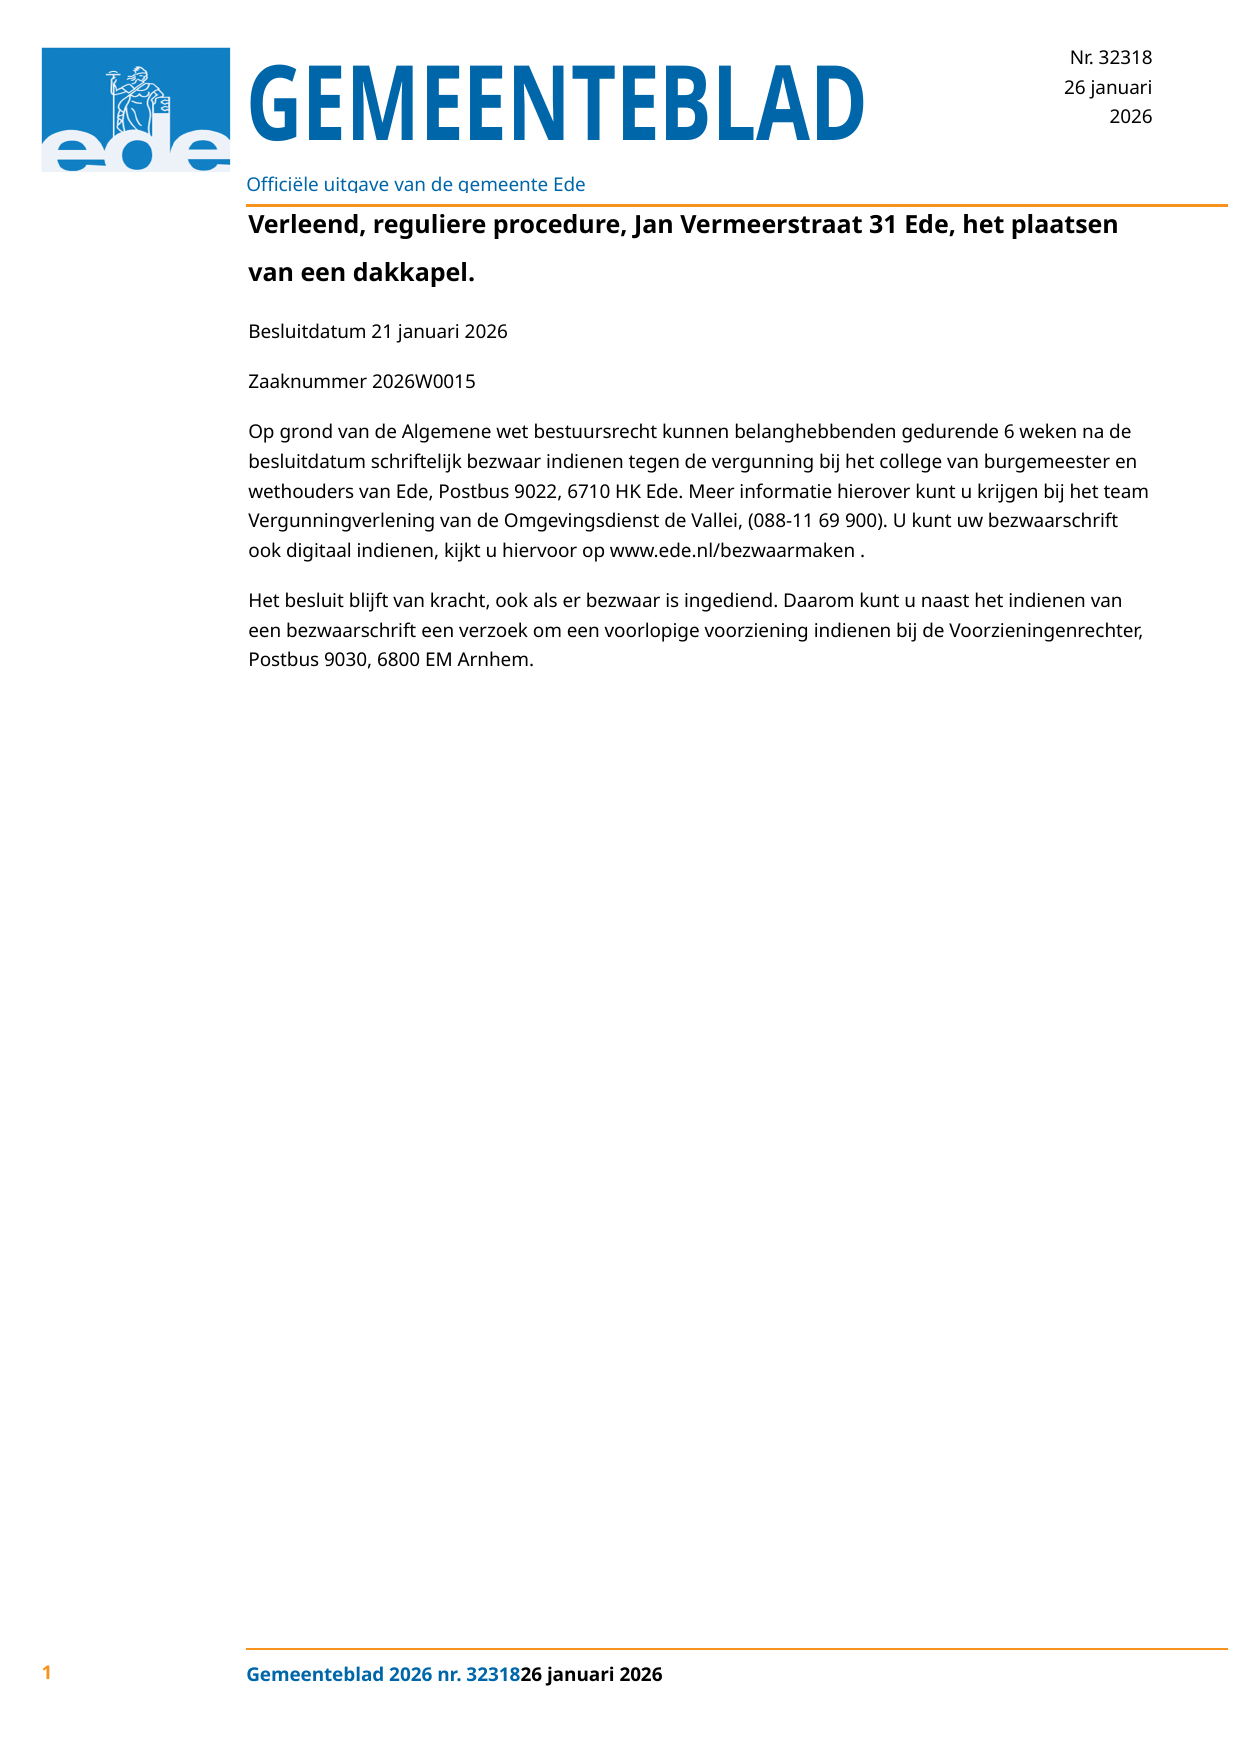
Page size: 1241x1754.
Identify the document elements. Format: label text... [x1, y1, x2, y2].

picture [41, 47, 231, 172]
text Zaaknummer 2026W0015 [248, 368, 1152, 394]
text Verleend, reguliere procedure, Jan Vermeerstraat 31 Ede, het plaatsen van een dakkapel. [248, 207, 1152, 288]
text Het besluit blijft van kracht, ook als er bezwaar is ingediend. Daarom kunt u naast het indienen van een bezwaarschrift een verzoek om een voorlopige voorziening indienen bij de Voorzieningenrechter, Postbus 9030, 6800 EM Arnhem. [248, 587, 1152, 672]
text Op grond van de Algemene wet bestuursrecht kunnen belanghebbenden gedurende 6 weken na de besluitdatum schriftelijk bezwaar indienen tegen de vergunning bij het college van burgemeester en wethouders van Ede, Postbus 9022, 6710 HK Ede. Meer informatie hierover kunt u krijgen bij het team Vergunningverlening van de Omgevingsdienst de Vallei, (088-11 69 900). U kunt uw bezwaarschrift ook digitaal indienen, kijkt u hiervoor op www.ede.nl/bezwaarmaken . [248, 419, 1152, 563]
text Besluitdatum 21 januari 2026 [248, 318, 1152, 344]
